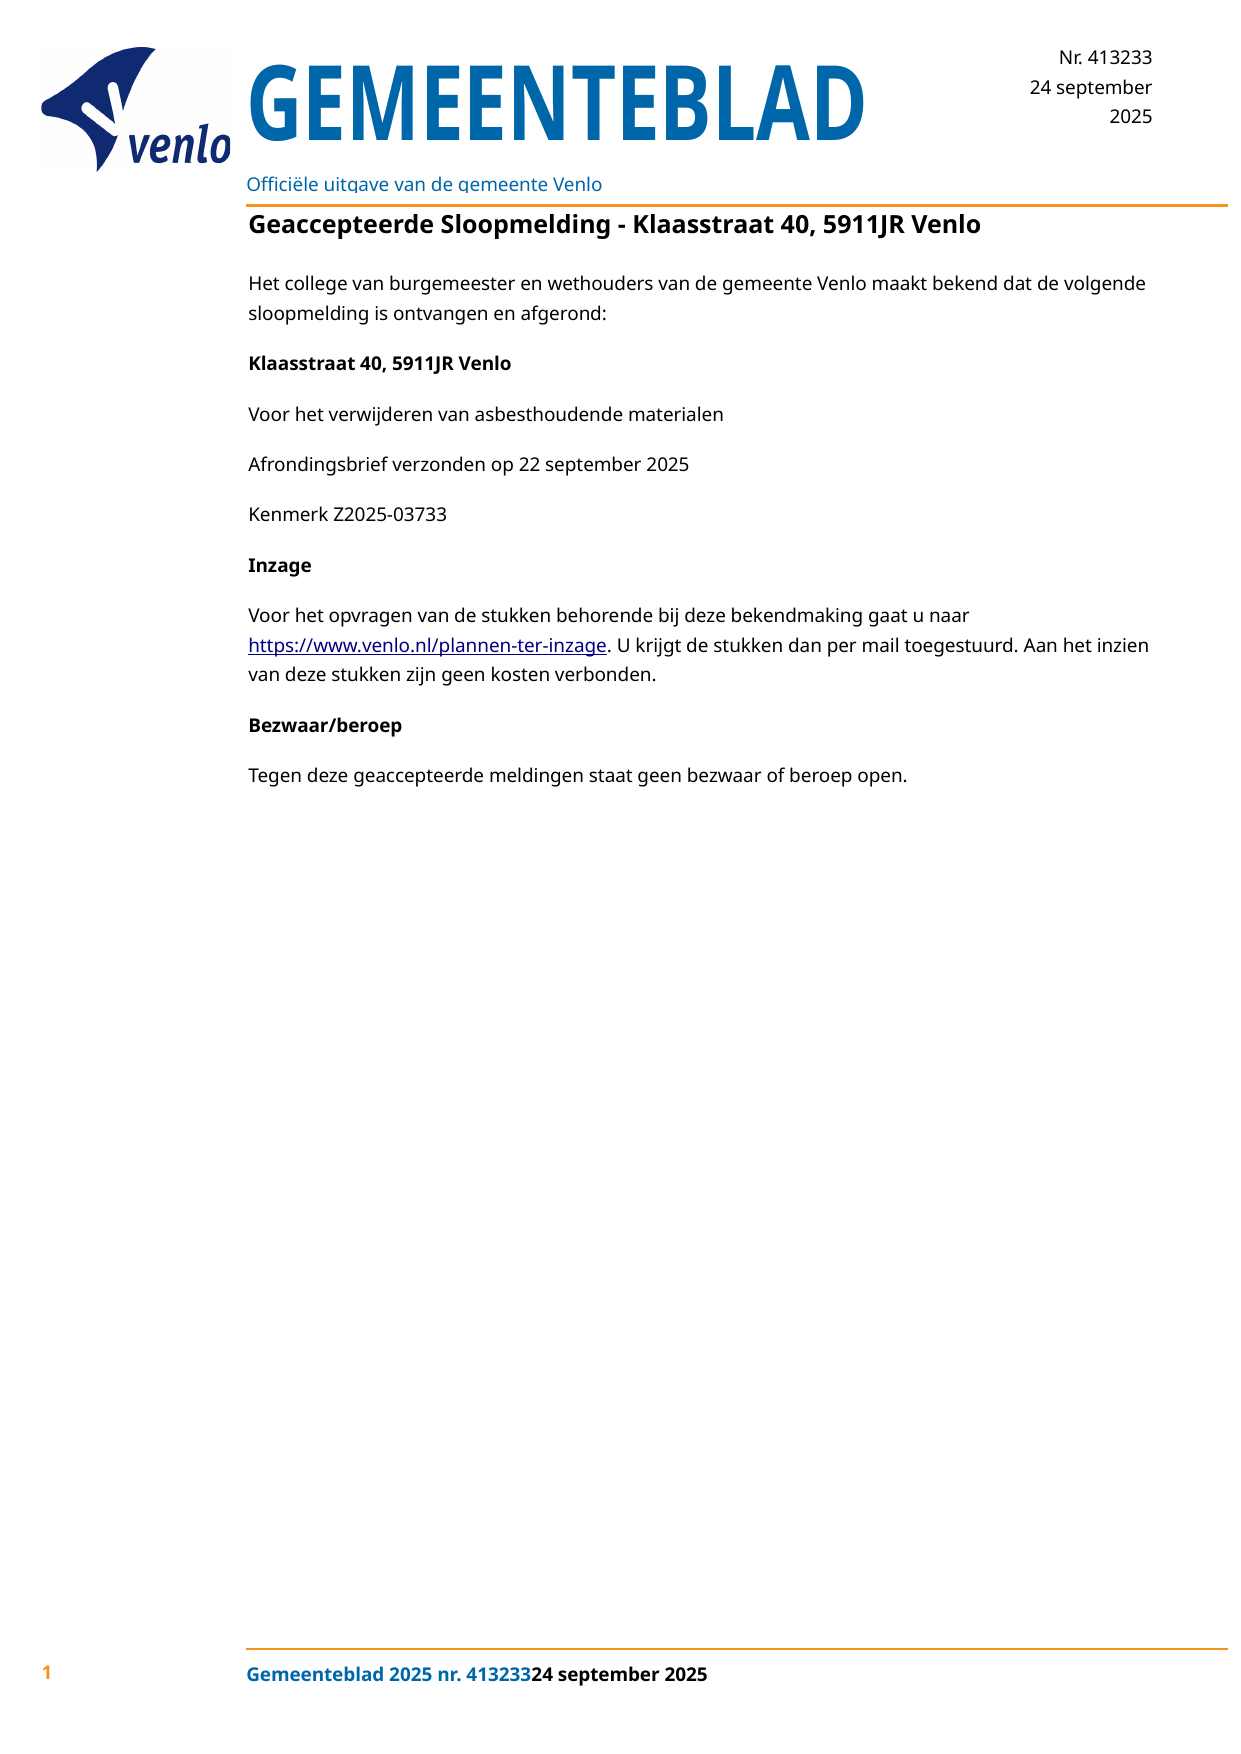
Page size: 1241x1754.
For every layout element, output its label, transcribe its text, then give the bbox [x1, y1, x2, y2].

text Bezwaar/beroep [248, 712, 1152, 738]
text Voor het opvragen van de stukken behorende bij deze bekendmaking gaat u naar https://www.venlo.nl/plannen-ter-inzage. U krijgt de stukken dan per mail toegestuurd. Aan het inzien van deze stukken zijn geen kosten verbonden. [248, 602, 1152, 687]
text Tegen deze geaccepteerde meldingen staat geen bezwaar of beroep open. [248, 762, 1152, 788]
text Voor het verwijderen van asbesthoudende materialen [248, 401, 1152, 426]
text Het college van burgemeester en wethouders van de gemeente Venlo maakt bekend dat de volgende sloopmelding is ontvangen en afgerond: [248, 270, 1152, 326]
text Inzage [248, 552, 1152, 578]
text Afrondingsbrief verzonden op 22 september 2025 [248, 451, 1152, 477]
text Klaasstraat 40, 5911JR Venlo [248, 350, 1152, 376]
picture [41, 47, 231, 172]
text Kenmerk Z2025-03733 [248, 502, 1152, 527]
text Geaccepteerde Sloopmelding - Klaasstraat 40, 5911JR Venlo [248, 207, 1152, 241]
